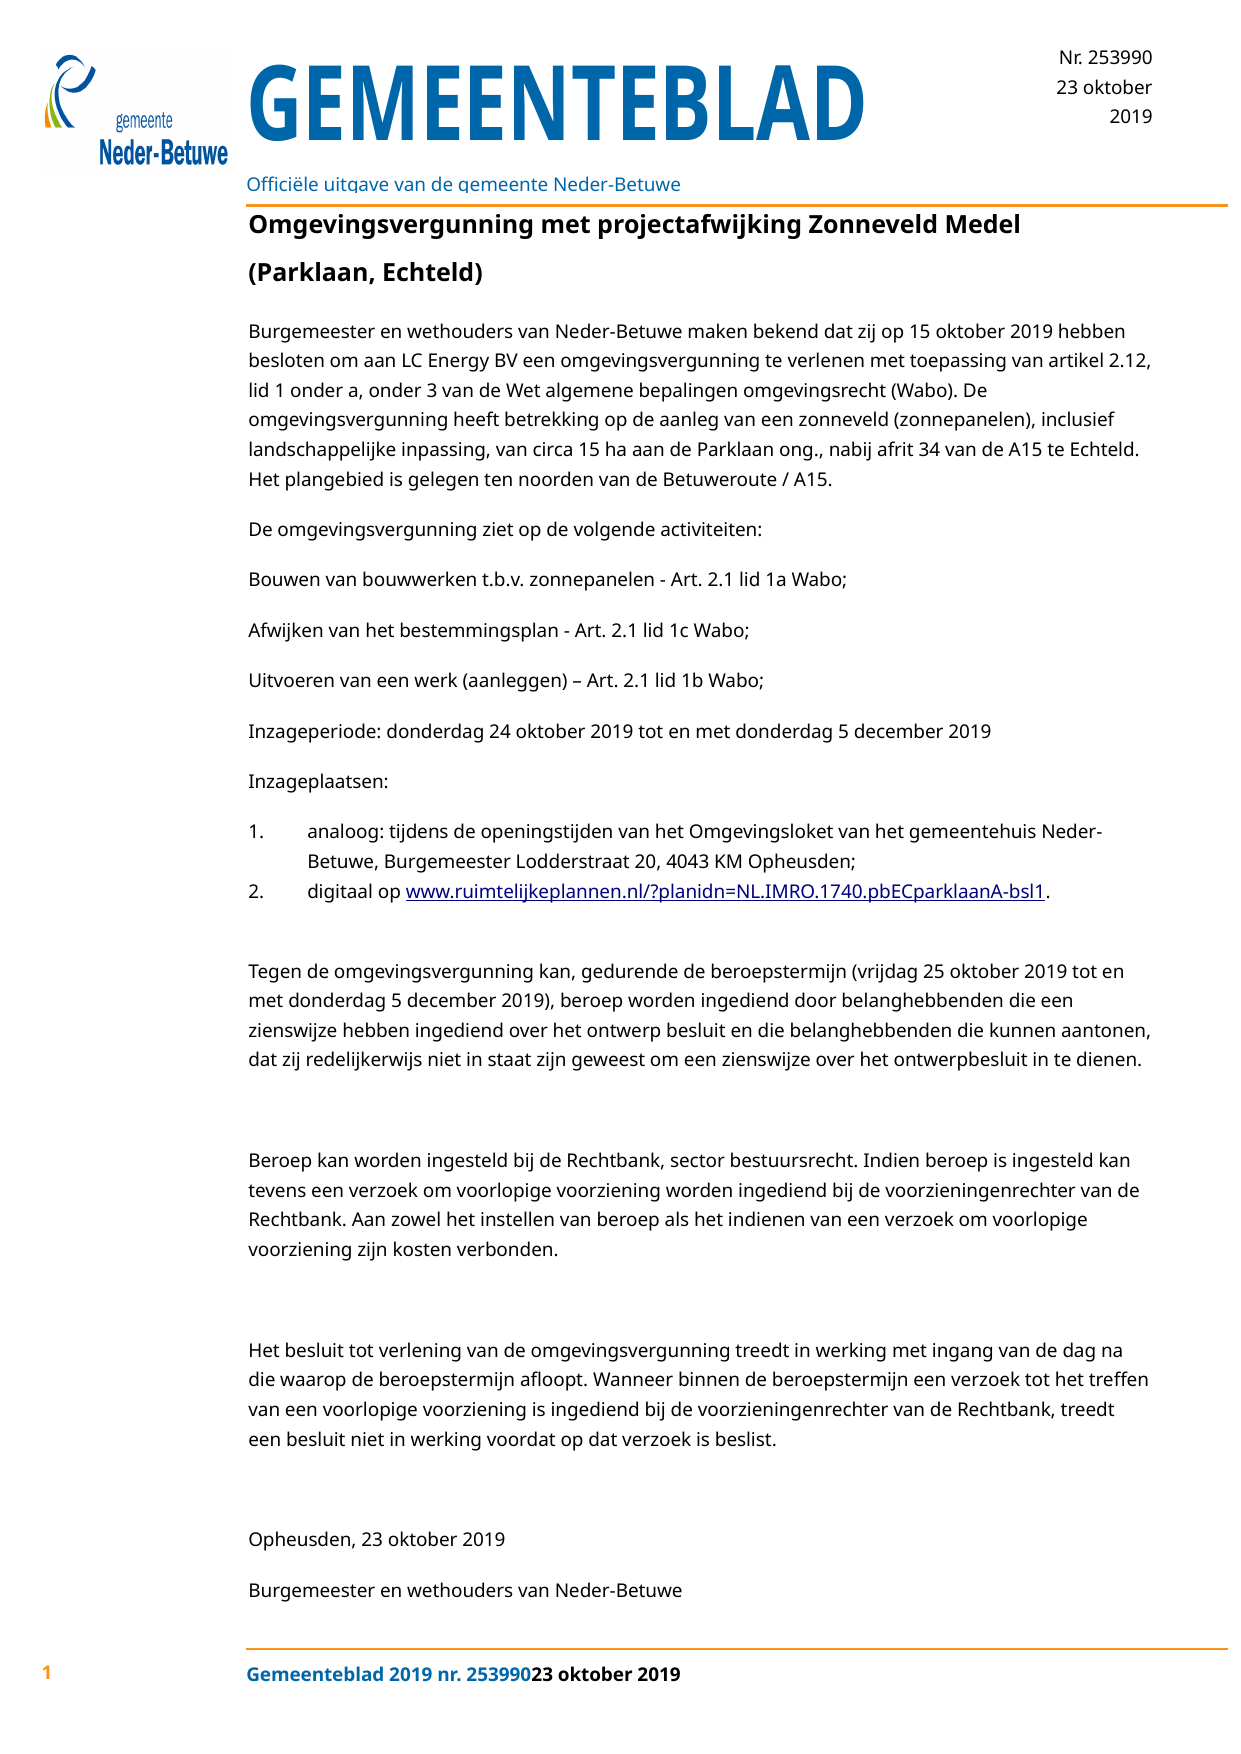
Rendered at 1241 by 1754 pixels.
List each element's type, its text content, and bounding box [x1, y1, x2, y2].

list analoog: tijdens de openingstijden van het Omgevingsloket van het gemeentehuis Neder-Betuwe, Burgemeester Lodderstraat 20, 4043 KM Opheusden; [248, 819, 1152, 874]
text Omgevingsvergunning met projectafwijking Zonneveld Medel (Parklaan, Echteld) [248, 207, 1152, 288]
list digitaal op www.ruimtelijkeplannen.nl/?planidn=NL.IMRO.1740.pbECparklaanA-bsl1. [248, 878, 1152, 904]
text Inzageplaatsen: [248, 768, 1152, 794]
text Burgemeester en wethouders van Neder-Betuwe maken bekend dat zij op 15 oktober 2019 hebben besloten om aan LC Energy BV een omgevingsvergunning te verlenen met toepassing van artikel 2.12, lid 1 onder a, onder 3 van de Wet algemene bepalingen omgevingsrecht (Wabo). De omgevingsvergunning heeft betrekking op de aanleg van een zonneveld (zonnepanelen), inclusief landschappelijke inpassing, van circa 15 ha aan de Parklaan ong., nabij afrit 34 van de A15 te Echteld. Het plangebied is gelegen ten noorden van de Betuweroute / A15. [248, 318, 1152, 492]
text Uitvoeren van een werk (aanleggen) – Art. 2.1 lid 1b Wabo; [248, 667, 1152, 693]
text Bouwen van bouwwerken t.b.v. zonnepanelen - Art. 2.1 lid 1a Wabo; [248, 567, 1152, 592]
text Inzageperiode: donderdag 24 oktober 2019 tot en met donderdag 5 december 2019 [248, 718, 1152, 744]
text Beroep kan worden ingesteld bij de Rechtbank, sector bestuursrecht. Indien beroep is ingesteld kan tevens een verzoek om voorlopige voorziening worden ingediend bij de voorzieningenrechter van de Rechtbank. Aan zowel het instellen van beroep als het indienen van een verzoek om voorlopige voorziening zijn kosten verbonden. [248, 1147, 1152, 1262]
text Burgemeester en wethouders van Neder-Betuwe [248, 1577, 1152, 1603]
text Tegen de omgevingsvergunning kan, gedurende de beroepstermijn (vrijdag 25 oktober 2019 tot en met donderdag 5 december 2019), beroep worden ingediend door belanghebbenden die een zienswijze hebben ingediend over het ontwerp besluit en die belanghebbenden die kunnen aantonen, dat zij redelijkerwijs niet in staat zijn geweest om een zienswijze over het ontwerpbesluit in te dienen. [248, 958, 1152, 1072]
text Afwijken van het bestemmingsplan - Art. 2.1 lid 1c Wabo; [248, 617, 1152, 643]
text Het besluit tot verlening van de omgevingsvergunning treedt in werking met ingang van de dag na die waarop de beroepstermijn afloopt. Wanneer binnen de beroepstermijn een verzoek tot het treffen van een voorlopige voorziening is ingediend bij de voorzieningenrechter van de Rechtbank, treedt een besluit niet in werking voordat op dat verzoek is beslist. [248, 1337, 1152, 1452]
picture [41, 47, 231, 172]
text Opheusden, 23 oktober 2019 [248, 1527, 1152, 1552]
text De omgevingsvergunning ziet op de volgende activiteiten: [248, 516, 1152, 542]
